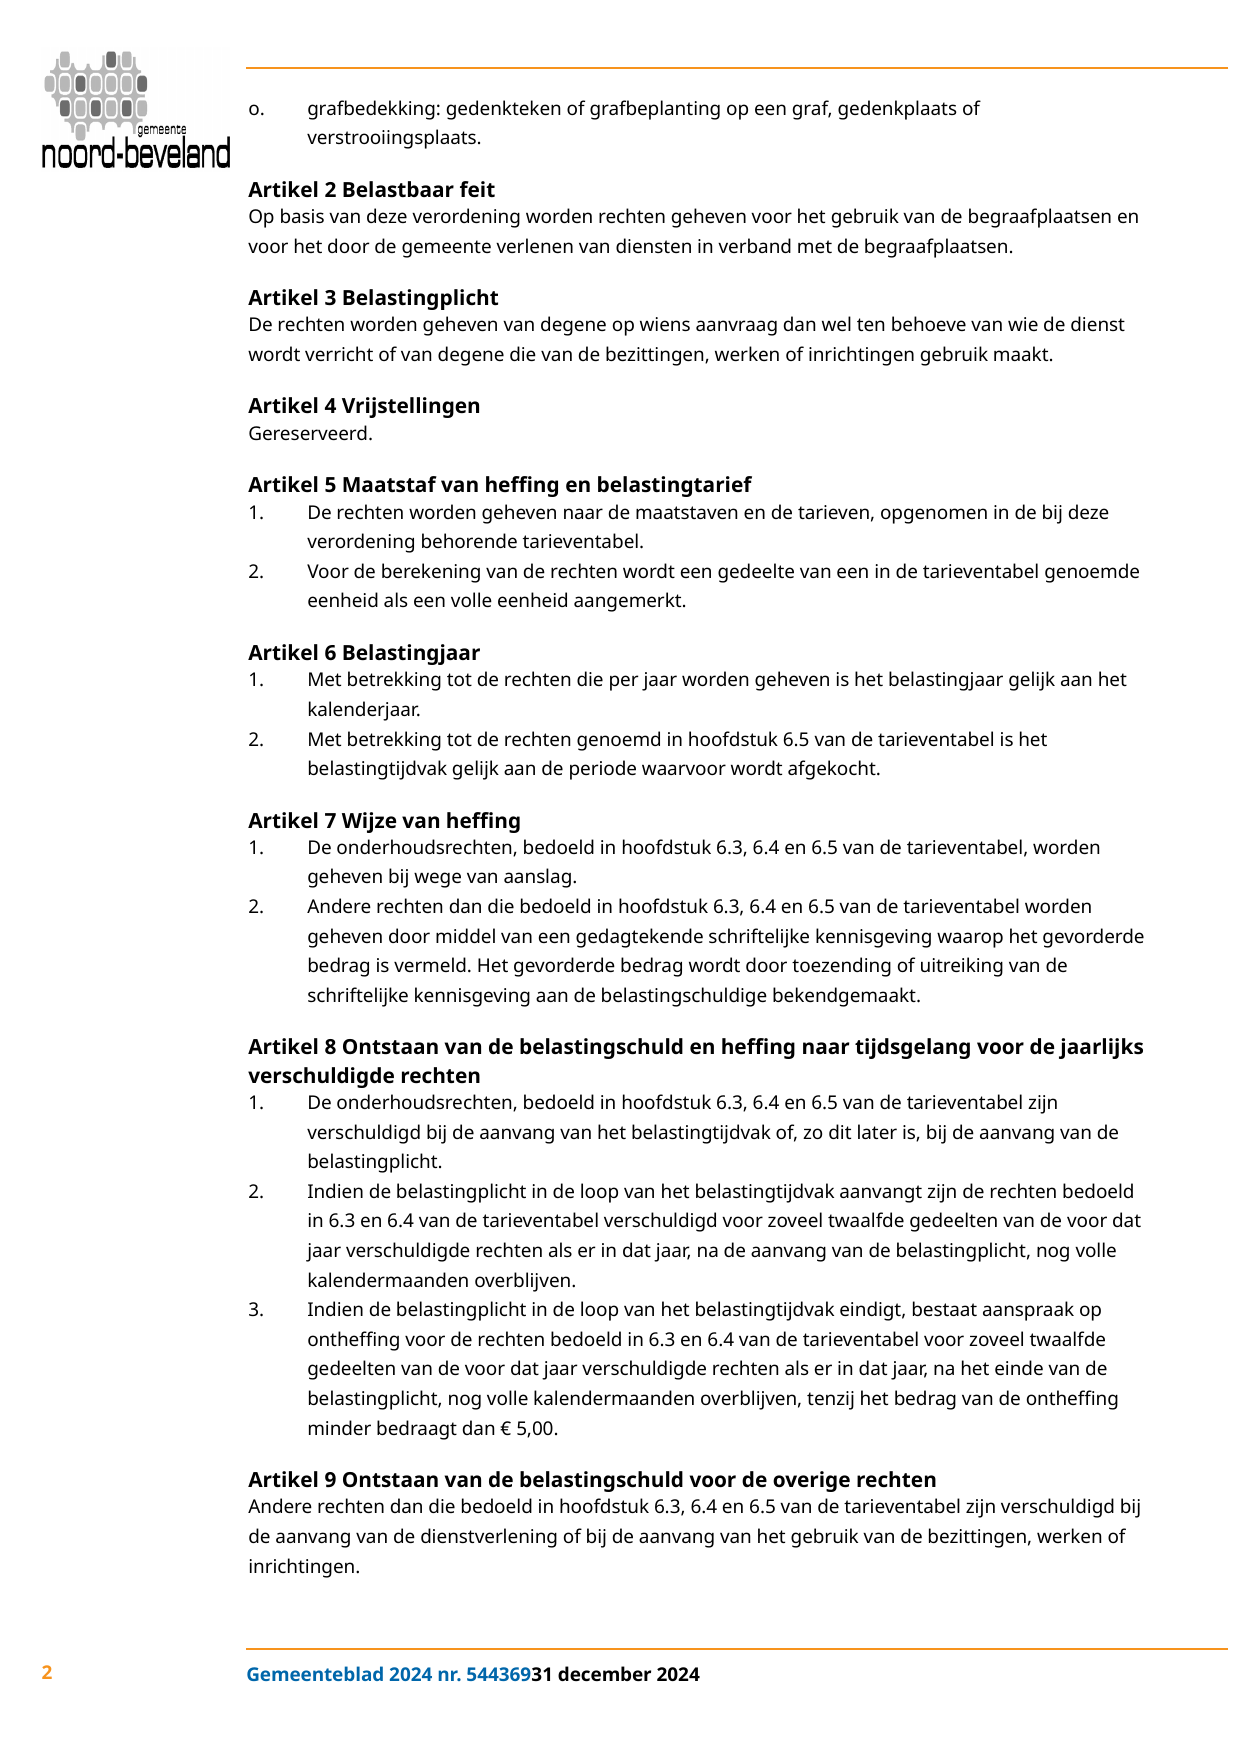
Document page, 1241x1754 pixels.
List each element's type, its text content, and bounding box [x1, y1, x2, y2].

list Met betrekking tot de rechten die per jaar worden geheven is het belastingjaar gelijk aan het kalenderjaar. [248, 667, 1152, 722]
text Artikel 2 Belastbaar feit [248, 175, 1152, 203]
list Indien de belastingplicht in de loop van het belastingtijdvak eindigt, bestaat aanspraak op ontheffing voor de rechten bedoeld in 6.3 en 6.4 van de tarieventabel voor zoveel twaalfde gedeelten van de voor dat jaar verschuldigde rechten als er in dat jaar, na het einde van de belastingplicht, nog volle kalendermaanden overblijven, tenzij het bedrag van de ontheffing minder bedraagt dan € 5,00. [248, 1296, 1152, 1441]
list grafbedekking: gedenkteken of grafbeplanting op een graf, gedenkplaats of verstrooiingsplaats. [248, 95, 1152, 150]
text Artikel 7 Wijze van heffing [248, 806, 1152, 834]
list Andere rechten dan die bedoeld in hoofdstuk 6.3, 6.4 en 6.5 van de tarieventabel worden geheven door middel van een gedagtekende schriftelijke kennisgeving waarop het gevorderde bedrag is vermeld. Het gevorderde bedrag wordt door toezending of uitreiking van de schriftelijke kennisgeving aan de belastingschuldige bekendgemaakt. [248, 893, 1152, 1008]
list De onderhoudsrechten, bedoeld in hoofdstuk 6.3, 6.4 en 6.5 van de tarieventabel, worden geheven bij wege van aanslag. [248, 834, 1152, 889]
text Artikel 4 Vrijstellingen [248, 392, 1152, 420]
text Artikel 5 Maatstaf van heffing en belastingtarief [248, 471, 1152, 499]
list Voor de berekening van de rechten wordt een gedeelte van een in de tarieventabel genoemde eenheid als een volle eenheid aangemerkt. [248, 558, 1152, 613]
text De rechten worden geheven van degene op wiens aanvraag dan wel ten behoeve van wie de dienst wordt verricht of van degene die van de bezittingen, werken of inrichtingen gebruik maakt. [248, 312, 1152, 367]
text Andere rechten dan die bedoeld in hoofdstuk 6.3, 6.4 en 6.5 van de tarieventabel zijn verschuldigd bij de aanvang van de dienstverlening of bij de aanvang van het gebruik van de bezittingen, werken of inrichtingen. [248, 1494, 1152, 1578]
list Indien de belastingplicht in de loop van het belastingtijdvak aanvangt zijn de rechten bedoeld in 6.3 en 6.4 van de tarieventabel verschuldigd voor zoveel twaalfde gedeelten van de voor dat jaar verschuldigde rechten als er in dat jaar, na de aanvang van de belastingplicht, nog volle kalendermaanden overblijven. [248, 1178, 1152, 1293]
text Artikel 6 Belastingjaar [248, 638, 1152, 667]
list Met betrekking tot de rechten genoemd in hoofdstuk 6.5 van de tarieventabel is het belastingtijdvak gelijk aan de periode waarvoor wordt afgekocht. [248, 726, 1152, 781]
text Op basis van deze verordening worden rechten geheven voor het gebruik van de begraafplaatsen en voor het door de gemeente verlenen van diensten in verband met de begraafplaatsen. [248, 203, 1152, 258]
text Artikel 9 Ontstaan van de belastingschuld voor de overige rechten [248, 1465, 1152, 1494]
text Gereserveerd. [248, 420, 1152, 446]
text Artikel 3 Belastingplicht [248, 283, 1152, 312]
list De rechten worden geheven naar de maatstaven en de tarieven, opgenomen in de bij deze verordening behorende tarieventabel. [248, 499, 1152, 554]
list De onderhoudsrechten, bedoeld in hoofdstuk 6.3, 6.4 en 6.5 van de tarieventabel zijn verschuldigd bij de aanvang van het belastingtijdvak of, zo dit later is, bij de aanvang van de belastingplicht. [248, 1089, 1152, 1174]
text Artikel 8 Ontstaan van de belastingschuld en heffing naar tijdsgelang voor de jaarlijks verschuldigde rechten [248, 1032, 1152, 1089]
picture [41, 47, 231, 172]
